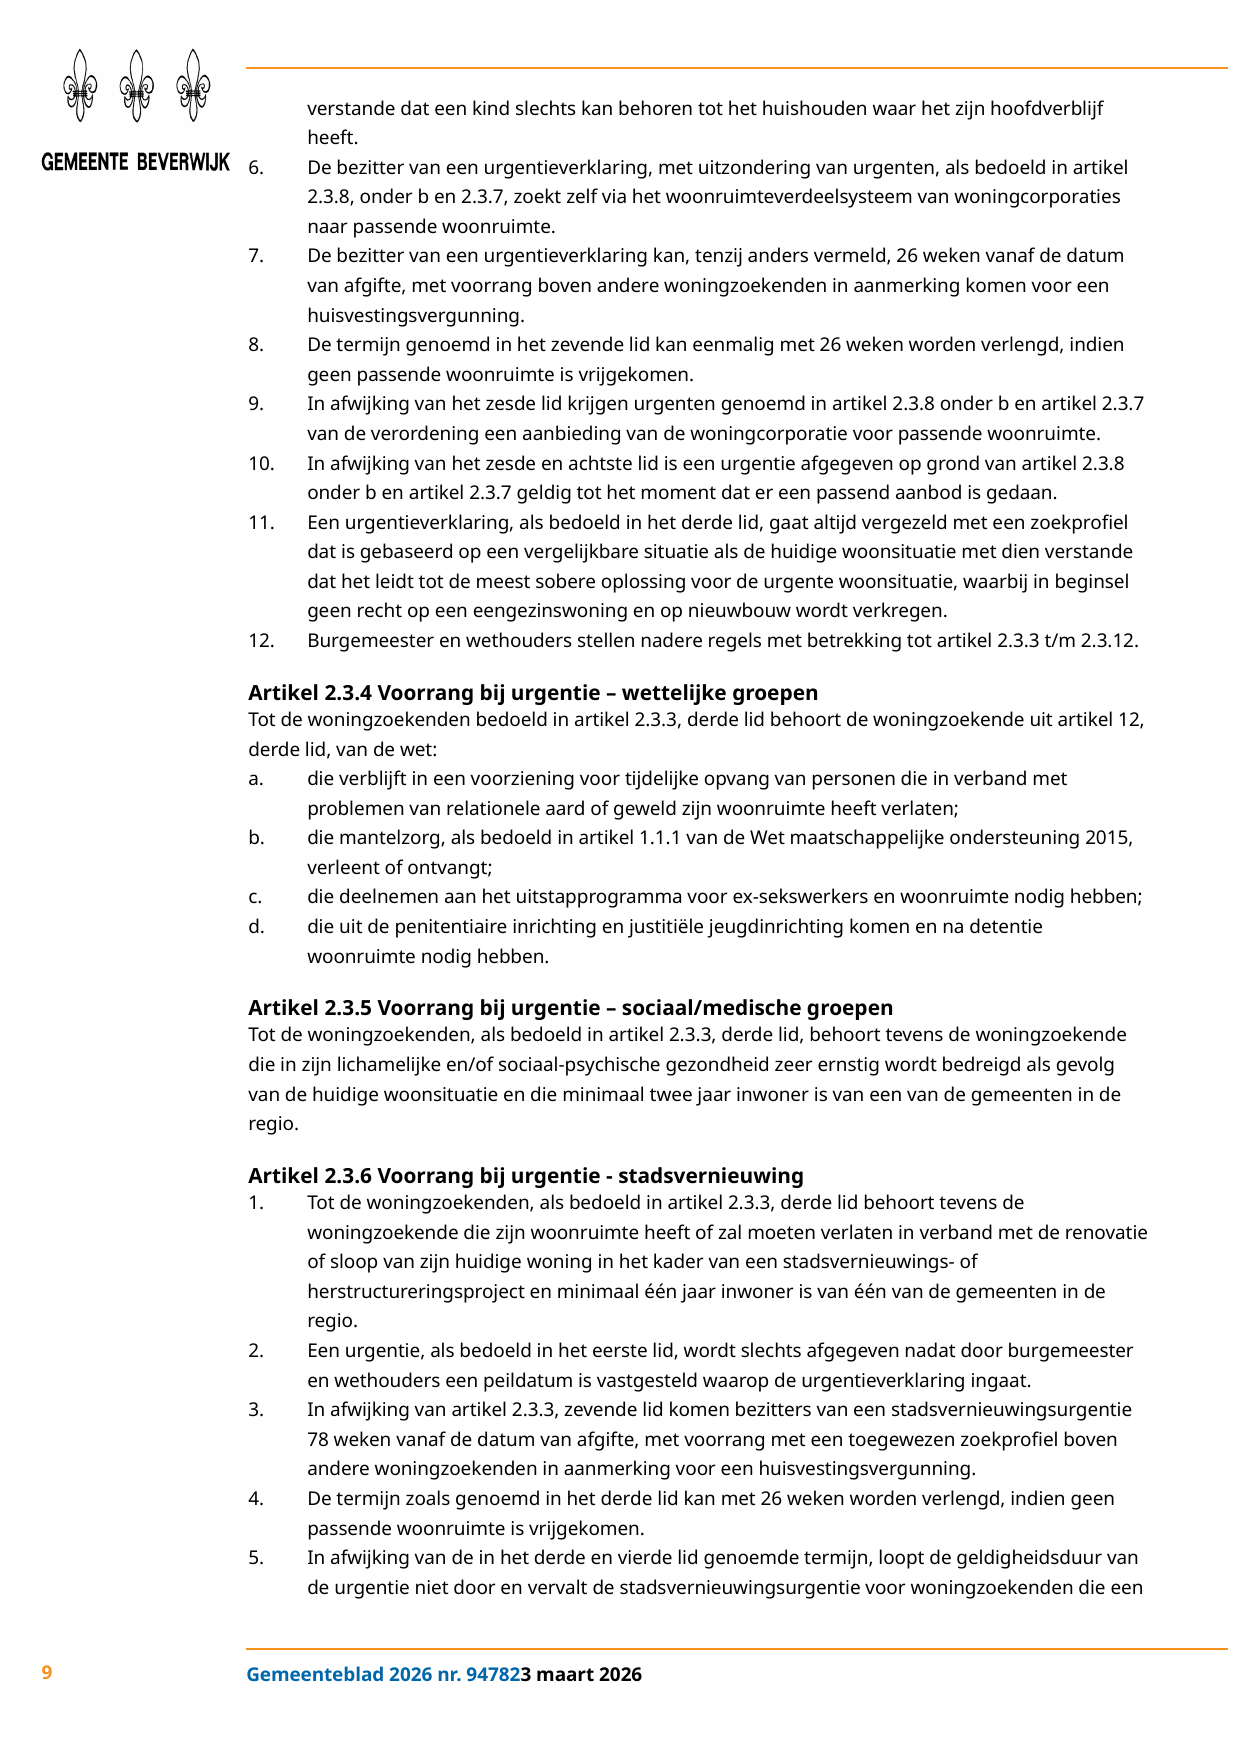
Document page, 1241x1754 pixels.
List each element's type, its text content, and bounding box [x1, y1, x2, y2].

list die mantelzorg, als bedoeld in artikel 1.1.1 van de Wet maatschappelijke ondersteuning 2015, verleent of ontvangt; [248, 824, 1152, 880]
list verstande dat een kind slechts kan behoren tot het huishouden waar het zijn hoofdverblijf heeft. [248, 95, 1152, 150]
text Artikel 2.3.5 Voorrang bij urgentie – sociaal/medische groepen [248, 993, 1152, 1022]
list die deelnemen aan het uitstapprogramma voor ex-sekswerkers en woonruimte nodig hebben; [248, 884, 1152, 909]
list Burgemeester en wethouders stellen nadere regels met betrekking tot artikel 2.3.3 t/m 2.3.12. [248, 627, 1152, 653]
text Tot de woningzoekenden bedoeld in artikel 2.3.3, derde lid behoort de woningzoekende uit artikel 12, derde lid, van de wet: [248, 706, 1152, 761]
list In afwijking van het zesde lid krijgen urgenten genoemd in artikel 2.3.8 onder b en artikel 2.3.7 van de verordening een aanbieding van de woningcorporatie voor passende woonruimte. [248, 391, 1152, 446]
list In afwijking van het zesde en achtste lid is een urgentie afgegeven op grond van artikel 2.3.8 onder b en artikel 2.3.7 geldig tot het moment dat er een passend aanbod is gedaan. [248, 450, 1152, 505]
list In afwijking van artikel 2.3.3, zevende lid komen bezitters van een stadsvernieuwingsurgentie 78 weken vanaf de datum van afgifte, met voorrang met een toegewezen zoekprofiel boven andere woningzoekenden in aanmerking voor een huisvestingsvergunning. [248, 1396, 1152, 1481]
list De bezitter van een urgentieverklaring, met uitzondering van urgenten, als bedoeld in artikel 2.3.8, onder b en 2.3.7, zoekt zelf via het woonruimteverdeelsysteem van woningcorporaties naar passende woonruimte. [248, 154, 1152, 239]
list Een urgentieverklaring, als bedoeld in het derde lid, gaat altijd vergezeld met een zoekprofiel dat is gebaseerd op een vergelijkbare situatie als de huidige woonsituatie met dien verstande dat het leidt tot de meest sobere oplossing voor de urgente woonsituatie, waarbij in beginsel geen recht op een eengezinswoning en op nieuwbouw wordt verkregen. [248, 509, 1152, 623]
list die verblijft in een voorziening voor tijdelijke opvang van personen die in verband met problemen van relationele aard of geweld zijn woonruimte heeft verlaten; [248, 765, 1152, 821]
picture [41, 47, 231, 172]
list die uit de penitentiaire inrichting en justitiële jeugdinrichting komen en na detentie woonruimte nodig hebben. [248, 913, 1152, 968]
text Artikel 2.3.6 Voorrang bij urgentie - stadsvernieuwing [248, 1161, 1152, 1189]
list Een urgentie, als bedoeld in het eerste lid, wordt slechts afgegeven nadat door burgemeester en wethouders een peildatum is vastgesteld waarop de urgentieverklaring ingaat. [248, 1337, 1152, 1392]
list Tot de woningzoekenden, als bedoeld in artikel 2.3.3, derde lid behoort tevens de woningzoekende die zijn woonruimte heeft of zal moeten verlaten in verband met de renovatie of sloop van zijn huidige woning in het kader van een stadsvernieuwings- of herstructureringsproject en minimaal één jaar inwoner is van één van de gemeenten in de regio. [248, 1189, 1152, 1333]
list In afwijking van de in het derde en vierde lid genoemde termijn, loopt de geldigheidsduur van de urgentie niet door en vervalt de stadsvernieuwingsurgentie voor woningzoekenden die een [248, 1544, 1152, 1599]
text Artikel 2.3.4 Voorrang bij urgentie – wettelijke groepen [248, 678, 1152, 706]
text Tot de woningzoekenden, als bedoeld in artikel 2.3.3, derde lid, behoort tevens de woningzoekende die in zijn lichamelijke en/of sociaal-psychische gezondheid zeer ernstig wordt bedreigd als gevolg van de huidige woonsituatie en die minimaal twee jaar inwoner is van een van de gemeenten in de regio. [248, 1022, 1152, 1136]
list De termijn zoals genoemd in het derde lid kan met 26 weken worden verlengd, indien geen passende woonruimte is vrijgekomen. [248, 1485, 1152, 1540]
list De termijn genoemd in het zevende lid kan eenmalig met 26 weken worden verlengd, indien geen passende woonruimte is vrijgekomen. [248, 331, 1152, 387]
list De bezitter van een urgentieverklaring kan, tenzij anders vermeld, 26 weken vanaf de datum van afgifte, met voorrang boven andere woningzoekenden in aanmerking komen voor een huisvestingsvergunning. [248, 243, 1152, 328]
